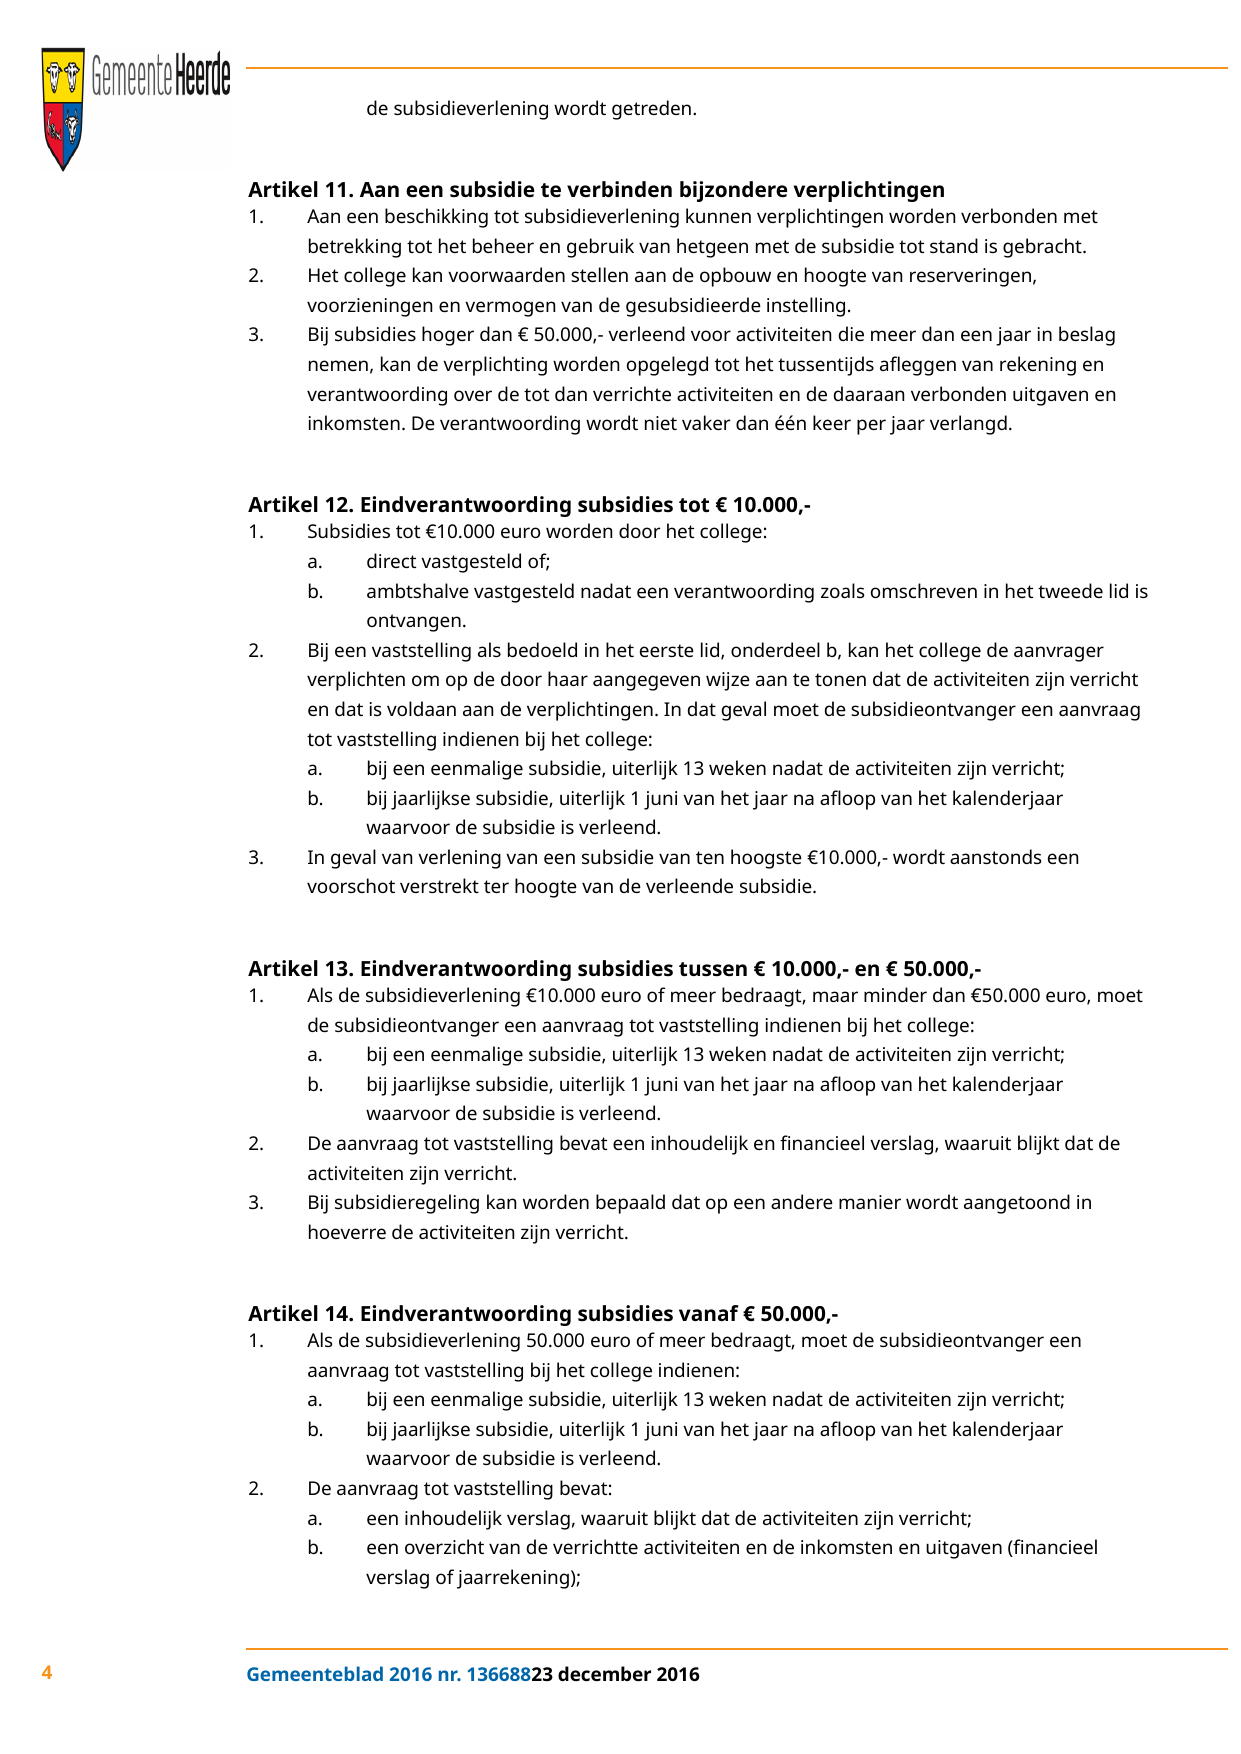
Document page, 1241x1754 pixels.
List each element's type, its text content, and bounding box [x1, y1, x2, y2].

list Bij subsidies hoger dan € 50.000,- verleend voor activiteiten die meer dan een jaar in beslag nemen, kan de verplichting worden opgelegd tot het tussentijds afleggen van rekening en verantwoording over de tot dan verrichte activiteiten en de daaraan verbonden uitgaven en inkomsten. De verantwoording wordt niet vaker dan één keer per jaar verlangd. [248, 322, 1152, 436]
text Artikel 14. Eindverantwoording subsidies vanaf € 50.000,- [248, 1299, 1152, 1327]
list bij jaarlijkse subsidie, uiterlijk 1 juni van het jaar na afloop van het kalenderjaar waarvoor de subsidie is verleend. [307, 1416, 1152, 1471]
picture [41, 47, 231, 172]
list Subsidies tot €10.000 euro worden door het college: [248, 519, 1152, 544]
list bij jaarlijkse subsidie, uiterlijk 1 juni van het jaar na afloop van het kalenderjaar waarvoor de subsidie is verleend. [307, 785, 1152, 840]
list direct vastgesteld of; [307, 548, 1152, 574]
list Als de subsidieverlening 50.000 euro of meer bedraagt, moet de subsidieontvanger een aanvraag tot vaststelling bij het college indienen: [248, 1327, 1152, 1383]
text Artikel 12. Eindverantwoording subsidies tot € 10.000,- [248, 490, 1152, 519]
list Als de subsidieverlening €10.000 euro of meer bedraagt, maar minder dan €50.000 euro, moet de subsidieontvanger een aanvraag tot vaststelling indienen bij het college: [248, 982, 1152, 1037]
list bij een eenmalige subsidie, uiterlijk 13 weken nadat de activiteiten zijn verricht; [307, 1386, 1152, 1412]
list bij een eenmalige subsidie, uiterlijk 13 weken nadat de activiteiten zijn verricht; [307, 755, 1152, 781]
list bij een eenmalige subsidie, uiterlijk 13 weken nadat de activiteiten zijn verricht; [307, 1041, 1152, 1067]
list een overzicht van de verrichtte activiteiten en de inkomsten en uitgaven (financieel verslag of jaarrekening); [307, 1534, 1152, 1590]
text Artikel 11. Aan een subsidie te verbinden bijzondere verplichtingen [248, 175, 1152, 203]
list ambtshalve vastgesteld nadat een verantwoording zoals omschreven in het tweede lid is ontvangen. [307, 578, 1152, 633]
list Het college kan voorwaarden stellen aan de opbouw en hoogte van reserveringen, voorzieningen en vermogen van de gesubsidieerde instelling. [248, 262, 1152, 318]
list Bij subsidieregeling kan worden bepaald dat op een andere manier wordt aangetoond in hoeverre de activiteiten zijn verricht. [248, 1189, 1152, 1244]
list De aanvraag tot vaststelling bevat: [248, 1475, 1152, 1501]
list De aanvraag tot vaststelling bevat een inhoudelijk en financieel verslag, waaruit blijkt dat de activiteiten zijn verricht. [248, 1130, 1152, 1185]
list In geval van verlening van een subsidie van ten hoogste €10.000,- wordt aanstonds een voorschot verstrekt ter hoogte van de verleende subsidie. [248, 844, 1152, 899]
text Artikel 13. Eindverantwoording subsidies tussen € 10.000,- en € 50.000,- [248, 954, 1152, 982]
list Aan een beschikking tot subsidieverlening kunnen verplichtingen worden verbonden met betrekking tot het beheer en gebruik van hetgeen met de subsidie tot stand is gebracht. [248, 203, 1152, 258]
list de subsidieverlening wordt getreden. [307, 95, 1152, 121]
list een inhoudelijk verslag, waaruit blijkt dat de activiteiten zijn verricht; [307, 1505, 1152, 1531]
list bij jaarlijkse subsidie, uiterlijk 1 juni van het jaar na afloop van het kalenderjaar waarvoor de subsidie is verleend. [307, 1071, 1152, 1126]
list Bij een vaststelling als bedoeld in het eerste lid, onderdeel b, kan het college de aanvrager verplichten om op de door haar aangegeven wijze aan te tonen dat de activiteiten zijn verricht en dat is voldaan aan de verplichtingen. In dat geval moet de subsidieontvanger een aanvraag tot vaststelling indienen bij het college: [248, 637, 1152, 752]
